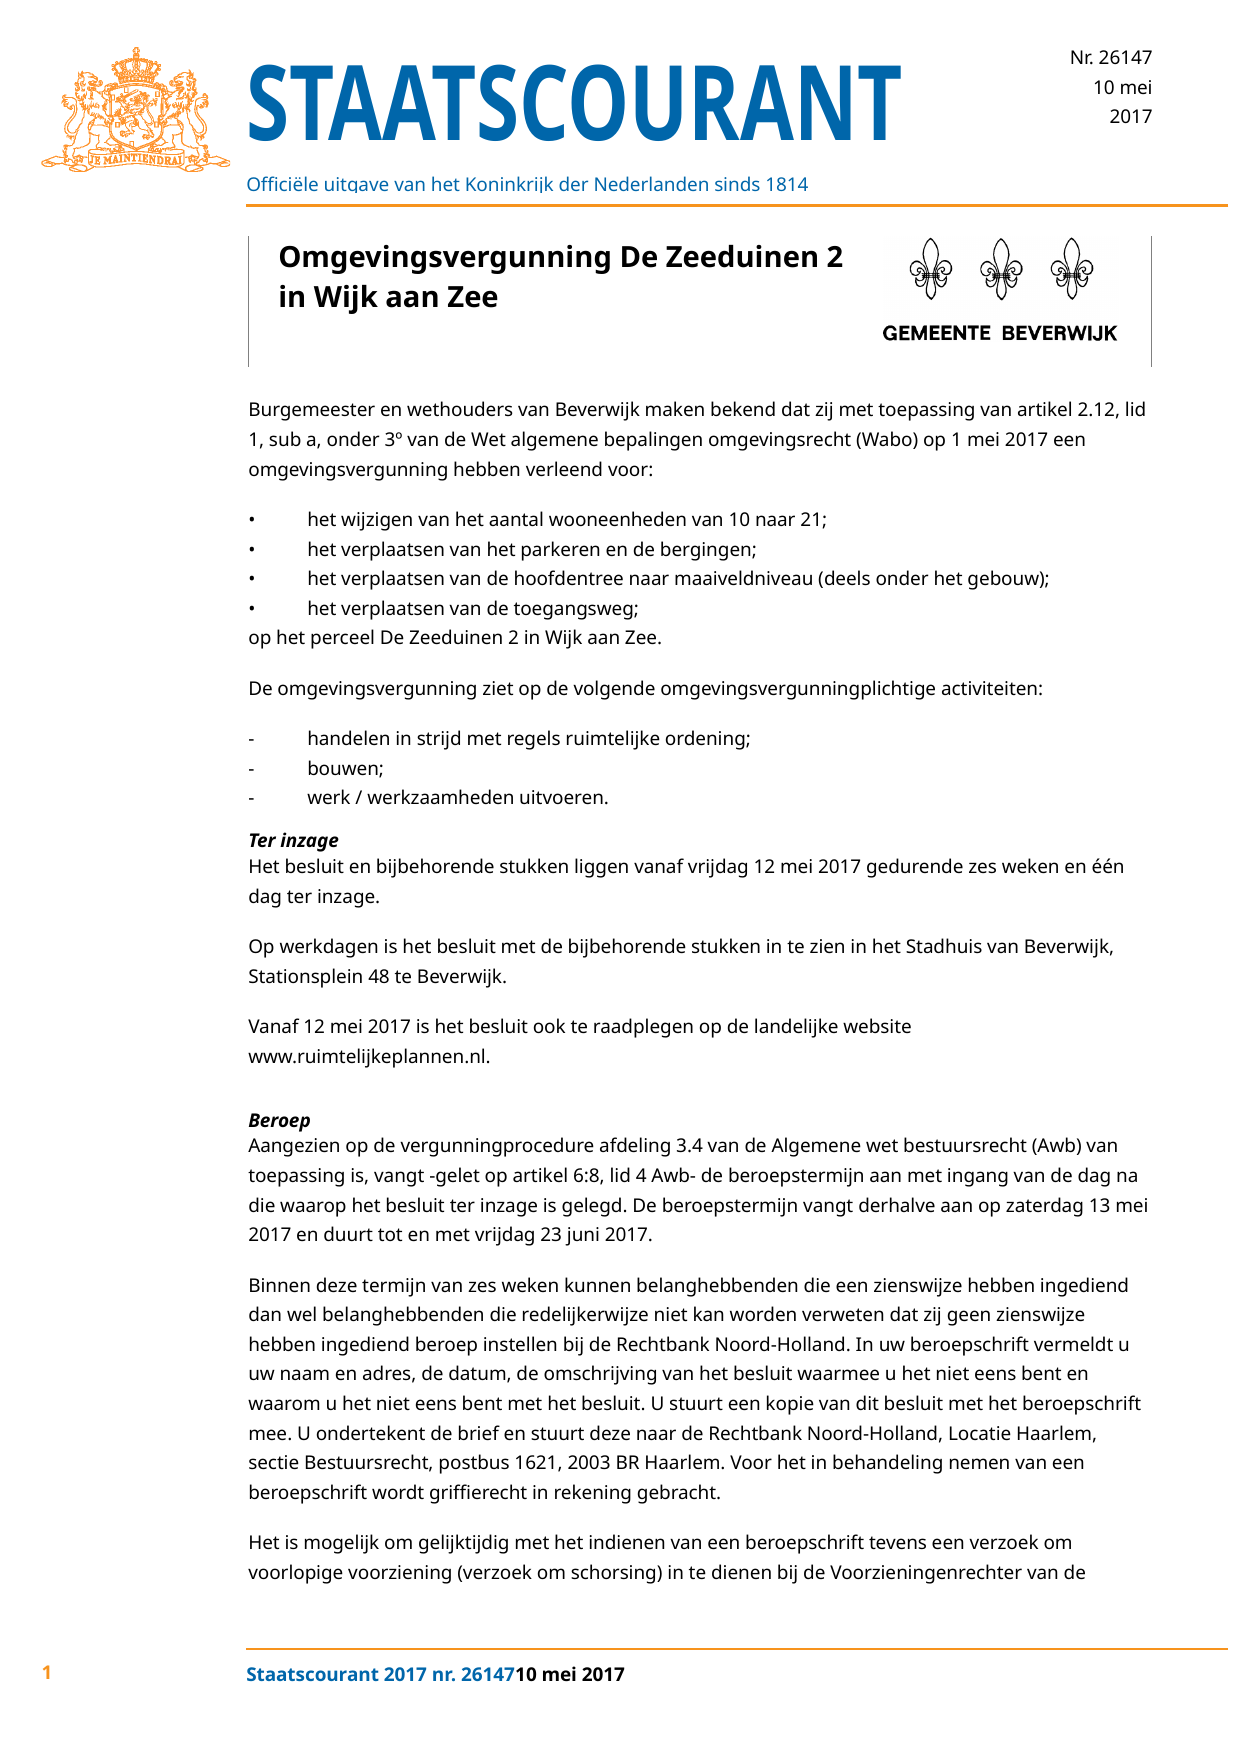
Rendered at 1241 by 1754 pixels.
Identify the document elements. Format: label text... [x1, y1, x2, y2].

text op het perceel De Zeeduinen 2 in Wijk aan Zee. [248, 624, 1152, 650]
list het wijzigen van het aantal wooneenheden van 10 naar 21; [248, 506, 1152, 532]
text Het besluit en bijbehorende stukken liggen vanaf vrijdag 12 mei 2017 gedurende zes weken en één dag ter inzage. [248, 853, 1152, 909]
list werk / werkzaamheden uitvoeren. [248, 784, 1152, 810]
text Vanaf 12 mei 2017 is het besluit ook te raadplegen op de landelijke website www.ruimtelijkeplannen.nl. [248, 1013, 1152, 1069]
text Beroep [248, 1107, 1152, 1133]
text Op werkdagen is het besluit met de bijbehorende stukken in te zien in het Stadhuis van Beverwijk, Stationsplein 48 te Beverwijk. [248, 933, 1152, 989]
list bouwen; [248, 755, 1152, 781]
list handelen in strijd met regels ruimtelijke ordening; [248, 725, 1152, 751]
text Burgemeester en wethouders van Beverwijk maken bekend dat zij met toepassing van artikel 2.12, lid 1, sub a, onder 3º van de Wet algemene bepalingen omgevingsrecht (Wabo) op 1 mei 2017 een omgevingsvergunning hebben verleend voor: [248, 397, 1152, 481]
table_header [850, 236, 1151, 367]
list het verplaatsen van het parkeren en de bergingen; [248, 536, 1152, 561]
text De omgevingsvergunning ziet op de volgende omgevingsvergunningplichtige activiteiten: [248, 675, 1152, 701]
text Binnen deze termijn van zes weken kunnen belanghebbenden die een zienswijze hebben ingediend dan wel belanghebbenden die redelijkerwijze niet kan worden verweten dat zij geen zienswijze hebben ingediend beroep instellen bij de Rechtbank Noord-Holland. In uw beroepschrift vermeldt u uw naam en adres, de datum, de omschrijving van het besluit waarmee u het niet eens bent en waarom u het niet eens bent met het besluit. U stuurt een kopie van dit besluit met het beroepschrift mee. U ondertekent de brief en stuurt deze naar de Rechtbank Noord-Holland, Locatie Haarlem, sectie Bestuursrecht, postbus 1621, 2003 BR Haarlem. Voor het in behandeling nemen van een beroepschrift wordt griffierecht in rekening gebracht. [248, 1272, 1152, 1504]
picture [882, 236, 1119, 342]
list het verplaatsen van de toegangsweg; [248, 595, 1152, 621]
picture [41, 47, 231, 172]
text Het is mogelijk om gelijktijdig met het indienen van een beroepschrift tevens een verzoek om voorlopige voorziening (verzoek om schorsing) in te dienen bij de Voorzieningenrechter van de [248, 1529, 1152, 1584]
text Ter inzage [248, 828, 1152, 853]
text Aangezien op de vergunningprocedure afdeling 3.4 van de Algemene wet bestuursrecht (Awb) van toepassing is, vangt -gelet op artikel 6:8, lid 4 Awb- de beroepstermijn aan met ingang van de dag na die waarop het besluit ter inzage is gelegd. De beroepstermijn vangt derhalve aan op zaterdag 13 mei 2017 en duurt tot en met vrijdag 23 juni 2017. [248, 1133, 1152, 1247]
table_header Omgevingsvergunning De Zeeduinen 2 in Wijk aan Zee [249, 236, 850, 367]
list het verplaatsen van de hoofdentree naar maaiveldniveau (deels onder het gebouw); [248, 565, 1152, 591]
